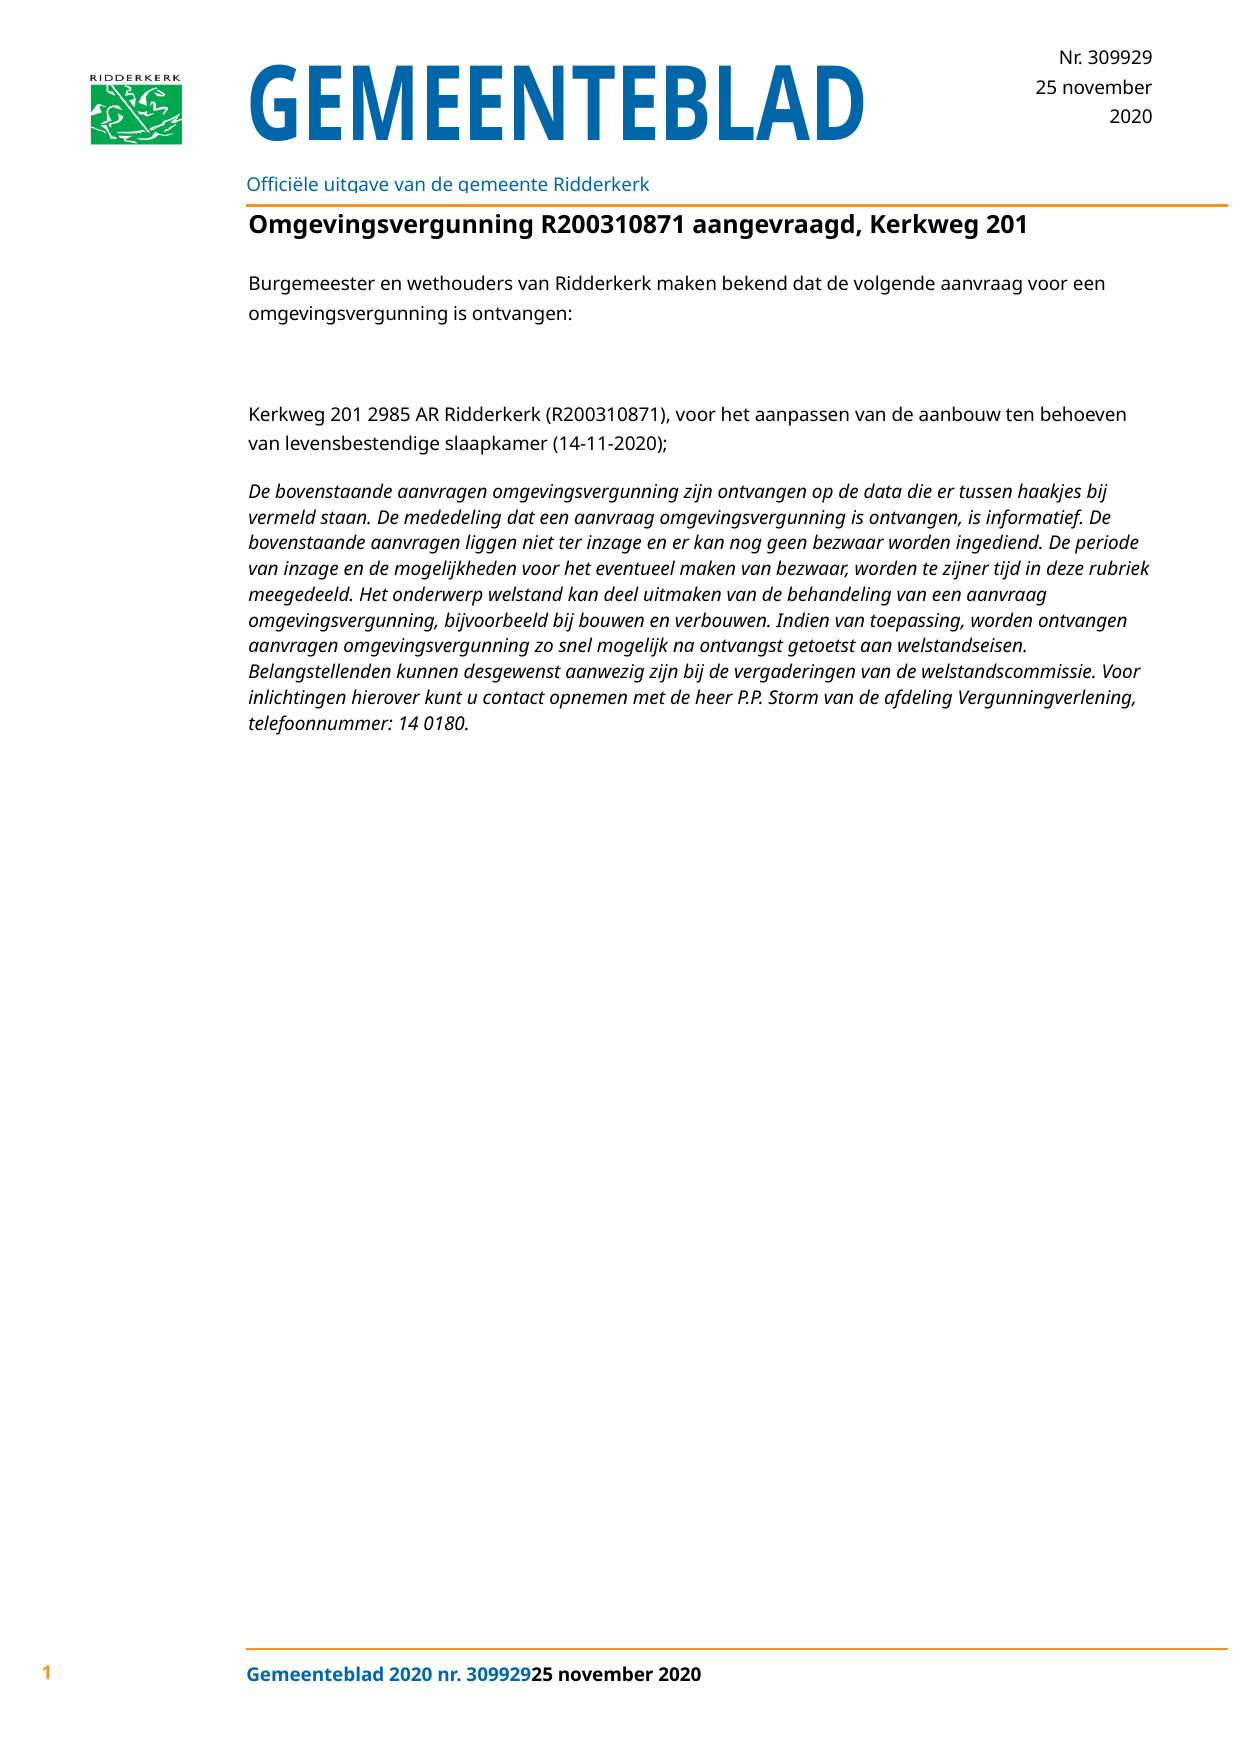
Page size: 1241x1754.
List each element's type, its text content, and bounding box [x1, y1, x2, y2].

text Kerkweg 201 2985 AR Ridderkerk (R200310871), voor het aanpassen van de aanbouw ten behoeven van levensbestendige slaapkamer (14-11-2020); [248, 401, 1152, 456]
picture [41, 47, 231, 172]
text De bovenstaande aanvragen omgevingsvergunning zijn ontvangen op de data die er tussen haakjes bij vermeld staan. De mededeling dat een aanvraag omgevingsvergunning is ontvangen, is informatief. De bovenstaande aanvragen liggen niet ter inzage en er kan nog geen bezwaar worden ingediend. De periode van inzage en de mogelijkheden voor het eventueel maken van bezwaar, worden te zijner tijd in deze rubriek meegedeeld. Het onderwerp welstand kan deel uitmaken van de behandeling van een aanvraag omgevingsvergunning, bijvoorbeeld bij bouwen en verbouwen. Indien van toepassing, worden ontvangen aanvragen omgevingsvergunning zo snel mogelijk na ontvangst getoetst aan welstandseisen. Belangstellenden kunnen desgewenst aanwezig zijn bij de vergaderingen van de welstandscommissie. Voor inlichtingen hierover kunt u contact opnemen met de heer P.P. Storm van de afdeling Vergunningverlening, telefoonnummer: 14 0180. [248, 478, 1152, 735]
text Omgevingsvergunning R200310871 aangevraagd, Kerkweg 201 [248, 207, 1152, 241]
text Burgemeester en wethouders van Ridderkerk maken bekend dat de volgende aanvraag voor een omgevingsvergunning is ontvangen: [248, 270, 1152, 326]
